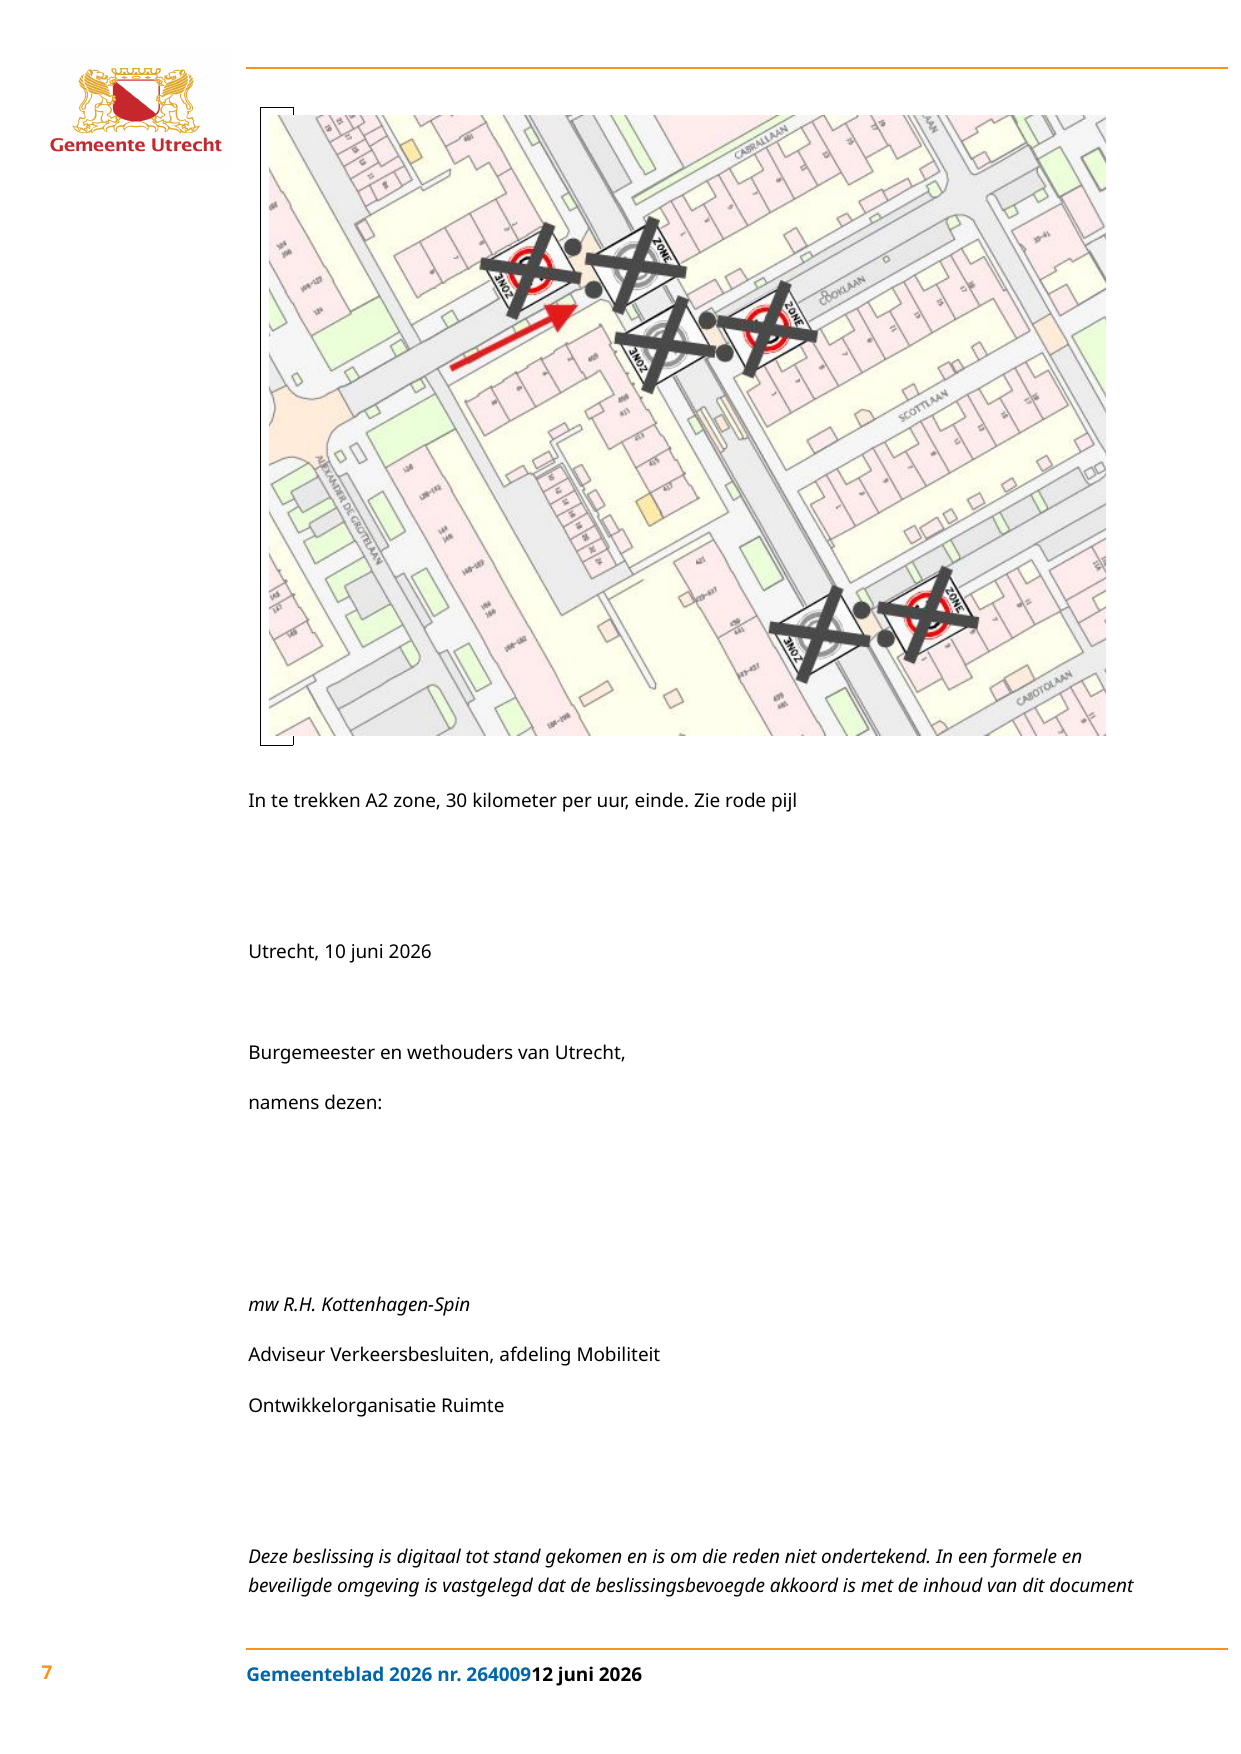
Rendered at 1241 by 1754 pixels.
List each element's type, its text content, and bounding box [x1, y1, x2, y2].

text Adviseur Verkeersbesluiten, afdeling Mobiliteit [248, 1341, 1152, 1367]
text namens dezen: [248, 1089, 1152, 1115]
text Deze beslissing is digitaal tot stand gekomen en is om die reden niet ondertekend. In een formele en beveiligde omgeving is vastgelegd dat de beslissingsbevoegde akkoord is met de inhoud van dit document [248, 1543, 1152, 1598]
text Burgemeester en wethouders van Utrecht, [248, 1039, 1152, 1065]
text Utrecht, 10 juni 2026 [248, 938, 1152, 964]
picture [41, 47, 231, 172]
picture [268, 115, 1107, 736]
text Ontwikkelorganisatie Ruimte [248, 1392, 1152, 1418]
text mw R.H. Kottenhagen-Spin [248, 1291, 1152, 1317]
text In te trekken A2 zone, 30 kilometer per uur, einde. Zie rode pijl [248, 787, 1152, 813]
